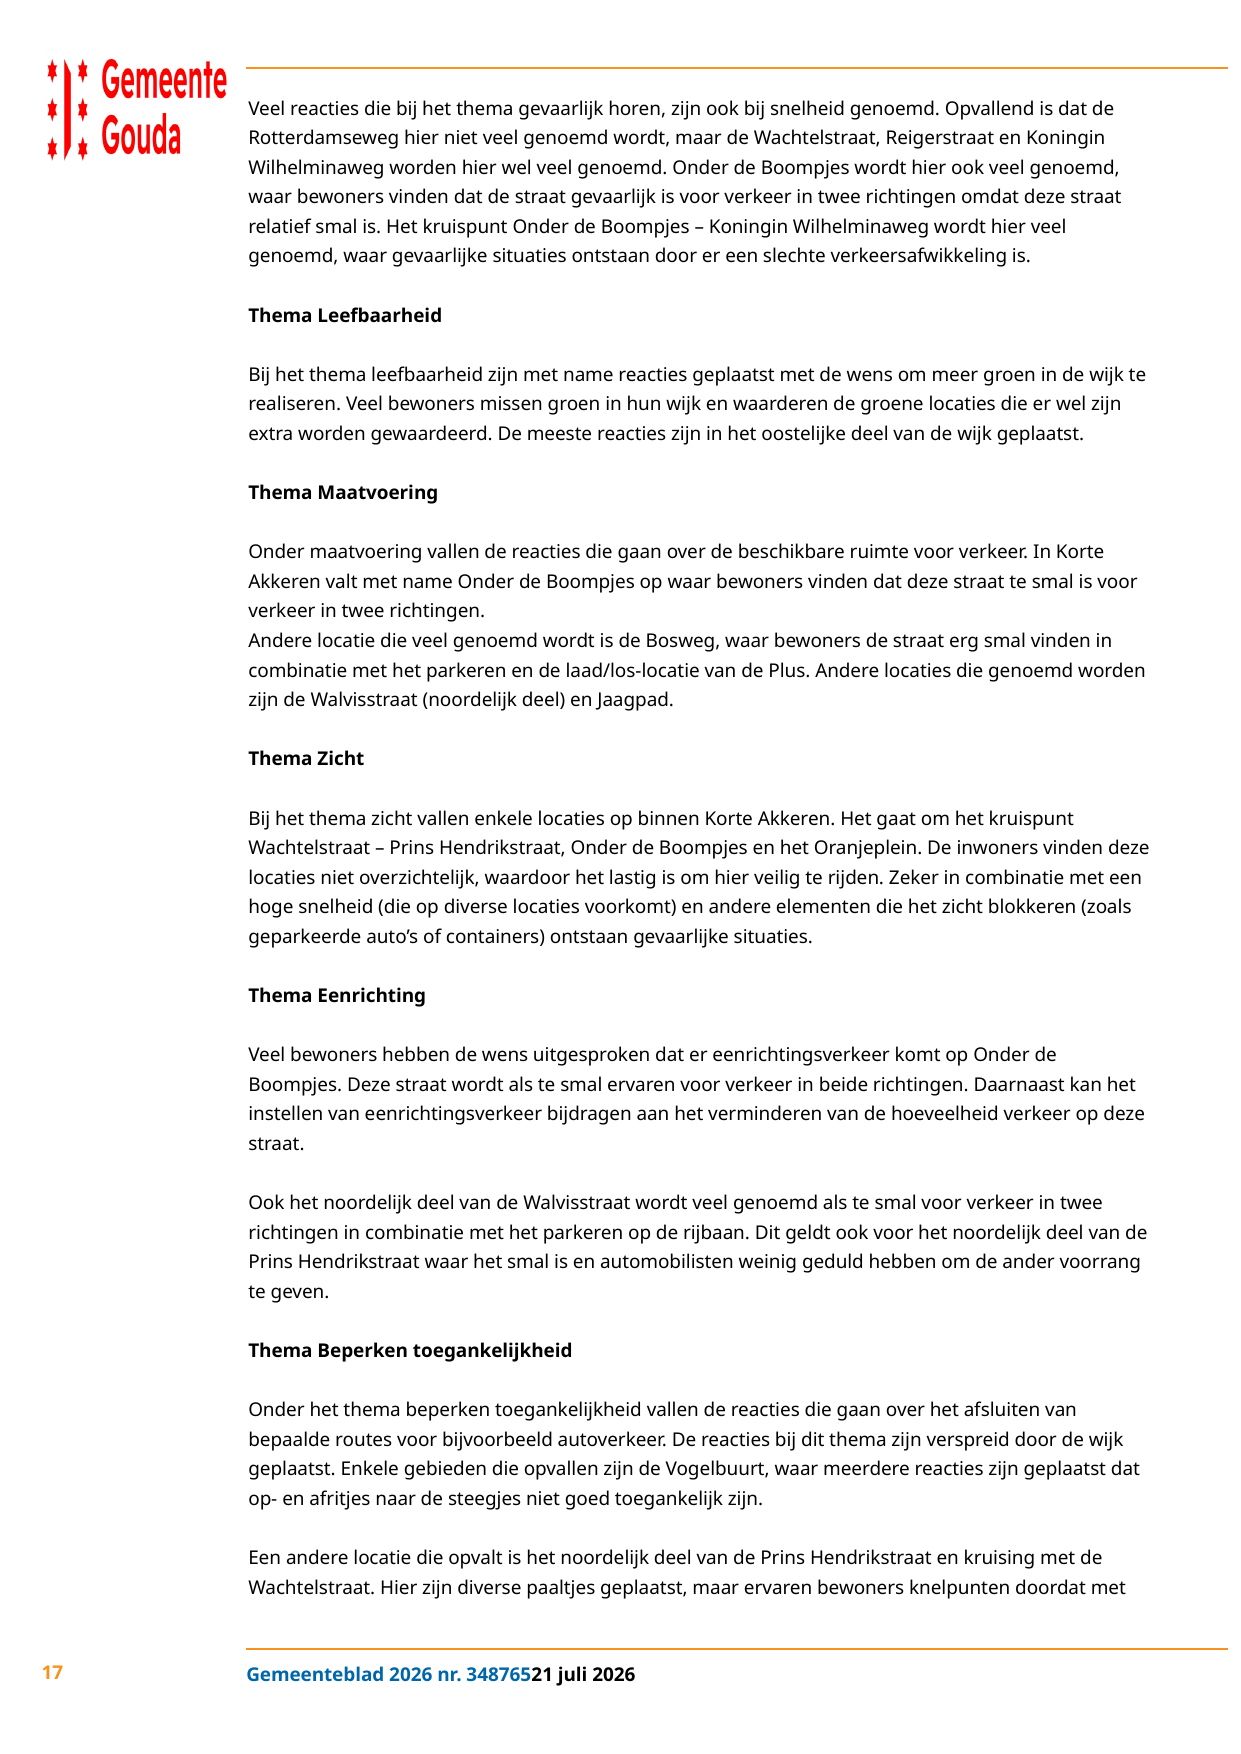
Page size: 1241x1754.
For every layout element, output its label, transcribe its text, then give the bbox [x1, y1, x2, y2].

text Bij het thema leefbaarheid zijn met name reacties geplaatst met de wens om meer groen in de wijk te realiseren. Veel bewoners missen groen in hun wijk en waarderen de groene locaties die er wel zijn extra worden gewaardeerd. De meeste reacties zijn in het oostelijke deel van de wijk geplaatst. [248, 361, 1152, 446]
text Veel bewoners hebben de wens uitgesproken dat er eenrichtingsverkeer komt op Onder de Boompjes. Deze straat wordt als te smal ervaren voor verkeer in beide richtingen. Daarnaast kan het instellen van eenrichtingsverkeer bijdragen aan het verminderen van de hoeveelheid verkeer op deze straat. [248, 1041, 1152, 1156]
picture [41, 47, 231, 172]
text Een andere locatie die opvalt is het noordelijk deel van de Prins Hendrikstraat en kruising met de Wachtelstraat. Hier zijn diverse paaltjes geplaatst, maar ervaren bewoners knelpunten doordat met [248, 1544, 1152, 1600]
text Thema Eenrichting [248, 982, 1152, 1008]
text Onder het thema beperken toegankelijkheid vallen de reacties die gaan over het afsluiten van bepaalde routes voor bijvoorbeeld autoverkeer. De reacties bij dit thema zijn verspreid door de wijk geplaatst. Enkele gebieden die opvallen zijn de Vogelbuurt, waar meerdere reacties zijn geplaatst dat op- en afritjes naar de steegjes niet goed toegankelijk zijn. [248, 1396, 1152, 1511]
text Thema Beperken toegankelijkheid [248, 1337, 1152, 1363]
text Veel reacties die bij het thema gevaarlijk horen, zijn ook bij snelheid genoemd. Opvallend is dat de Rotterdamseweg hier niet veel genoemd wordt, maar de Wachtelstraat, Reigerstraat en Koningin Wilhelminaweg worden hier wel veel genoemd. Onder de Boompjes wordt hier ook veel genoemd, waar bewoners vinden dat de straat gevaarlijk is voor verkeer in twee richtingen omdat deze straat relatief smal is. Het kruispunt Onder de Boompjes – Koningin Wilhelminaweg wordt hier veel genoemd, waar gevaarlijke situaties ontstaan door er een slechte verkeersafwikkeling is. [248, 95, 1152, 268]
text Onder maatvoering vallen de reacties die gaan over de beschikbare ruimte voor verkeer. In Korte Akkeren valt met name Onder de Boompjes op waar bewoners vinden dat deze straat te smal is voor verkeer in twee richtingen. [248, 538, 1152, 623]
text Thema Maatvoering [248, 479, 1152, 505]
text Ook het noordelijk deel van de Walvisstraat wordt veel genoemd als te smal voor verkeer in twee richtingen in combinatie met het parkeren op de rijbaan. Dit geldt ook voor het noordelijk deel van de Prins Hendrikstraat waar het smal is en automobilisten weinig geduld hebben om de ander voorrang te geven. [248, 1189, 1152, 1304]
text Thema Leefbaarheid [248, 302, 1152, 328]
text Thema Zicht [248, 746, 1152, 771]
text Bij het thema zicht vallen enkele locaties op binnen Korte Akkeren. Het gaat om het kruispunt Wachtelstraat – Prins Hendrikstraat, Onder de Boompjes en het Oranjeplein. De inwoners vinden deze locaties niet overzichtelijk, waardoor het lastig is om hier veilig te rijden. Zeker in combinatie met een hoge snelheid (die op diverse locaties voorkomt) en andere elementen die het zicht blokkeren (zoals geparkeerde auto’s of containers) ontstaan gevaarlijke situaties. [248, 805, 1152, 949]
text Andere locatie die veel genoemd wordt is de Bosweg, waar bewoners de straat erg smal vinden in combinatie met het parkeren en de laad/los-locatie van de Plus. Andere locaties die genoemd worden zijn de Walvisstraat (noordelijk deel) en Jaagpad. [248, 627, 1152, 712]
